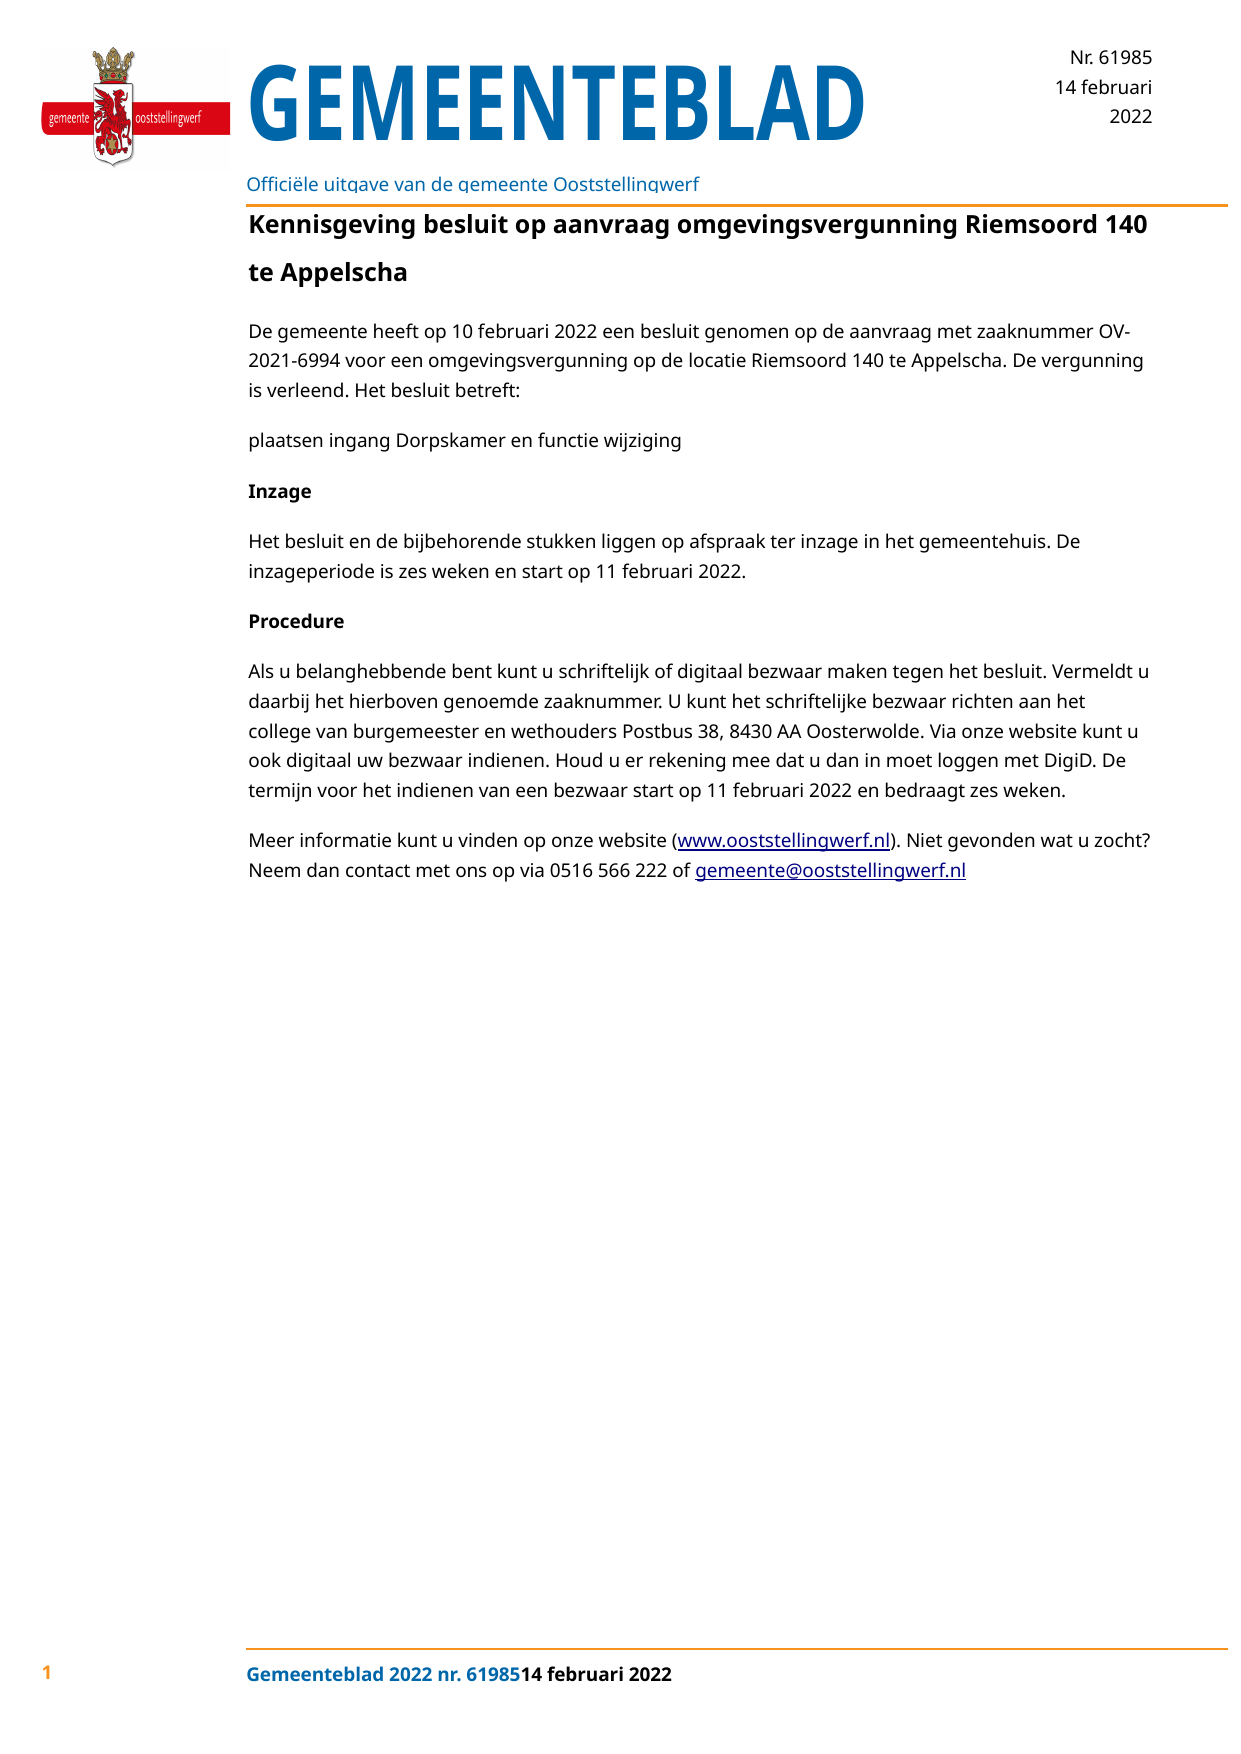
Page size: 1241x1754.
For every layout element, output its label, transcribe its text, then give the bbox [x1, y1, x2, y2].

text Inzage [248, 478, 1152, 504]
text De gemeente heeft op 10 februari 2022 een besluit genomen op de aanvraag met zaaknummer OV-2021-6994 voor een omgevingsvergunning op de locatie Riemsoord 140 te Appelscha. De vergunning is verleend. Het besluit betreft: [248, 318, 1152, 403]
text Meer informatie kunt u vinden op onze website (www.ooststellingwerf.nl). Niet gevonden wat u zocht? Neem dan contact met ons op via 0516 566 222 of gemeente@ooststellingwerf.nl [248, 827, 1152, 883]
picture [41, 47, 231, 172]
text Kennisgeving besluit op aanvraag omgevingsvergunning Riemsoord 140 te Appelscha [248, 207, 1152, 288]
text Als u belanghebbende bent kunt u schriftelijk of digitaal bezwaar maken tegen het besluit. Vermeldt u daarbij het hierboven genoemde zaaknummer. U kunt het schriftelijke bezwaar richten aan het college van burgemeester en wethouders Postbus 38, 8430 AA Oosterwolde. Via onze website kunt u ook digitaal uw bezwaar indienen. Houd u er rekening mee dat u dan in moet loggen met DigiD. De termijn voor het indienen van een bezwaar start op 11 februari 2022 en bedraagt zes weken. [248, 659, 1152, 803]
text plaatsen ingang Dorpskamer en functie wijziging [248, 427, 1152, 453]
text Het besluit en de bijbehorende stukken liggen op afspraak ter inzage in het gemeentehuis. De inzageperiode is zes weken en start op 11 februari 2022. [248, 528, 1152, 584]
text Procedure [248, 608, 1152, 634]
